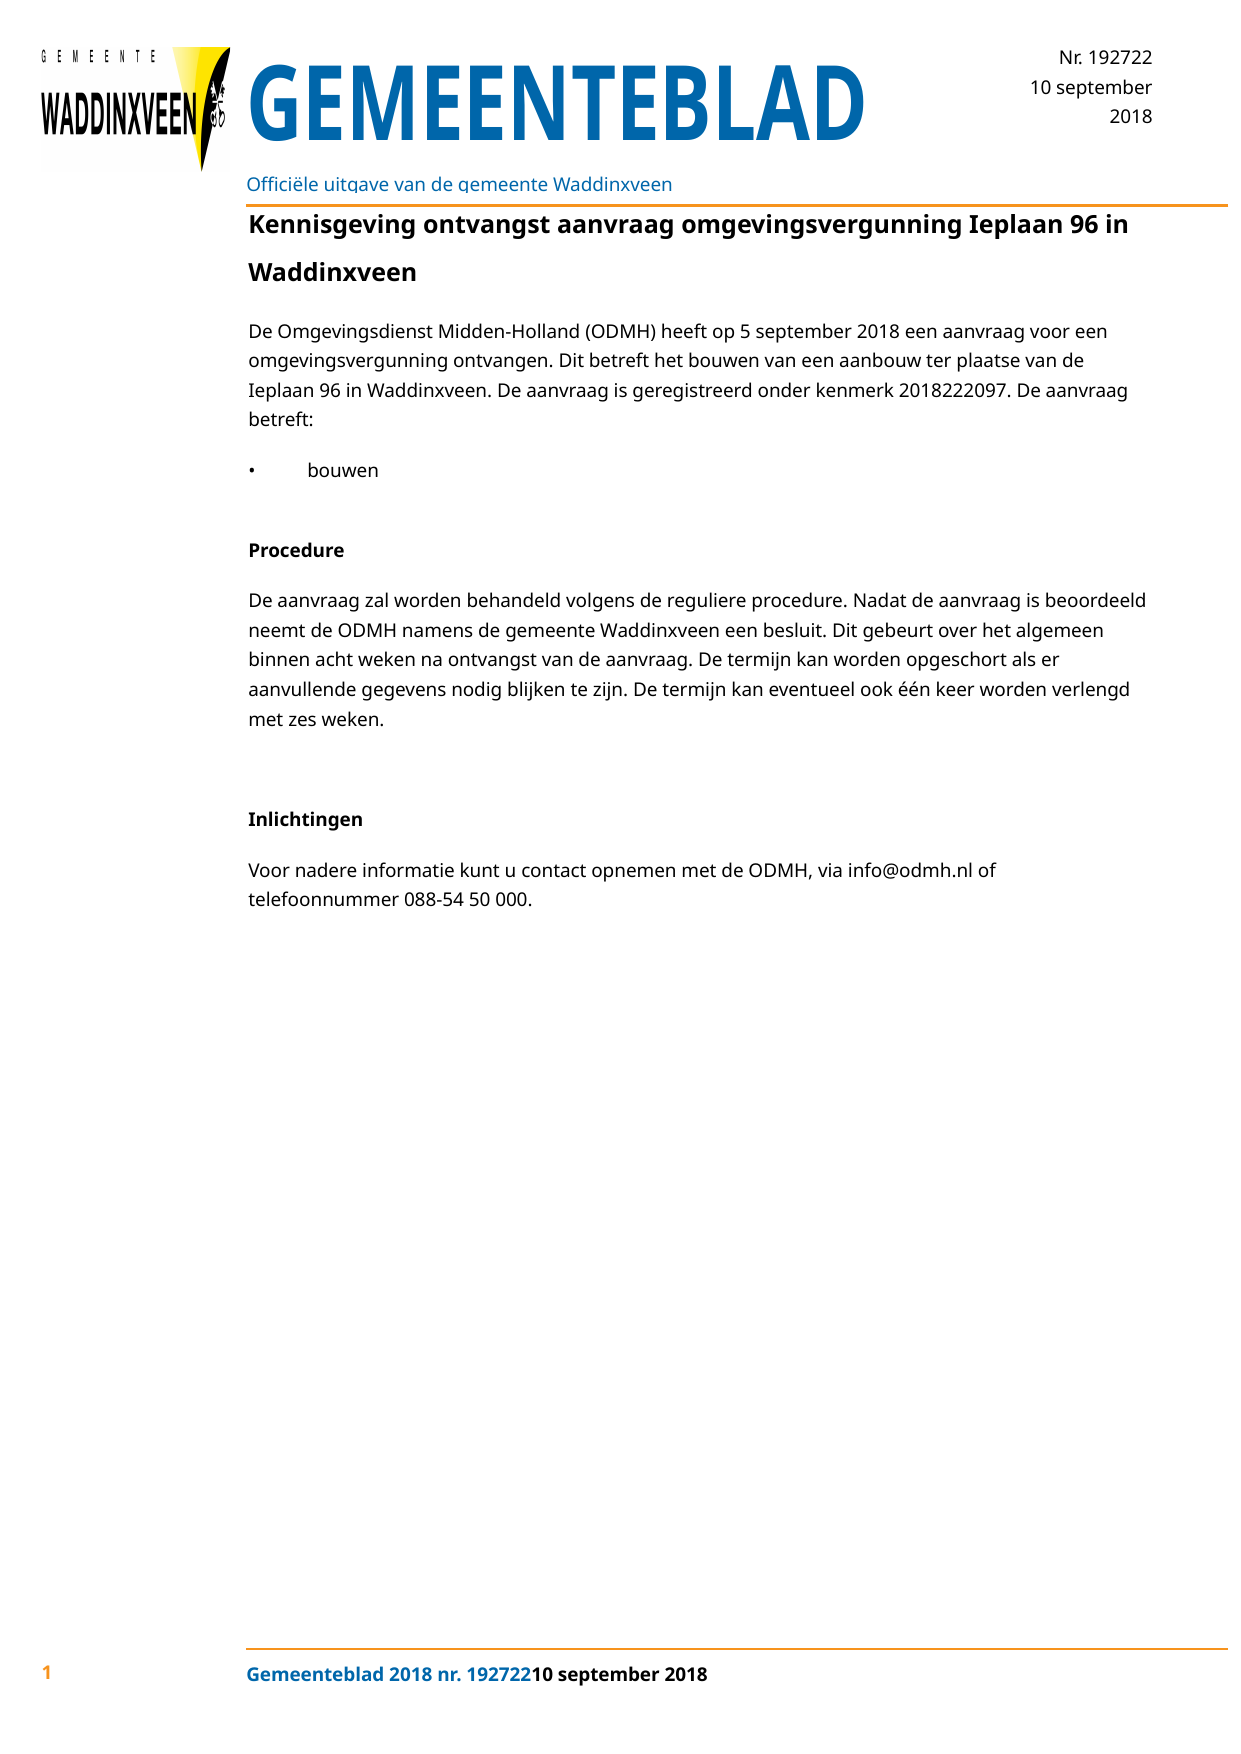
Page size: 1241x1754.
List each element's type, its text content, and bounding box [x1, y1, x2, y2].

list bouwen [248, 457, 1152, 483]
text Kennisgeving ontvangst aanvraag omgevingsvergunning Ieplaan 96 in Waddinxveen [248, 207, 1152, 288]
text De aanvraag zal worden behandeld volgens de reguliere procedure. Nadat de aanvraag is beoordeeld neemt de ODMH namens de gemeente Waddinxveen een besluit. Dit gebeurt over het algemeen binnen acht weken na ontvangst van de aanvraag. De termijn kan worden opgeschort als er aanvullende gegevens nodig blijken te zijn. De termijn kan eventueel ook één keer worden verlengd met zes weken. [248, 587, 1152, 732]
text De Omgevingsdienst Midden-Holland (ODMH) heeft op 5 september 2018 een aanvraag voor een omgevingsvergunning ontvangen. Dit betreft het bouwen van een aanbouw ter plaatse van de Ieplaan 96 in Waddinxveen. De aanvraag is geregistreerd onder kenmerk 2018222097. De aanvraag betreft: [248, 318, 1152, 432]
picture [41, 47, 231, 172]
text Voor nadere informatie kunt u contact opnemen met de ODMH, via info@odmh.nl of telefoonnummer 088-54 50 000. [248, 857, 1152, 912]
text Procedure [248, 537, 1152, 563]
text Inlichtingen [248, 807, 1152, 832]
